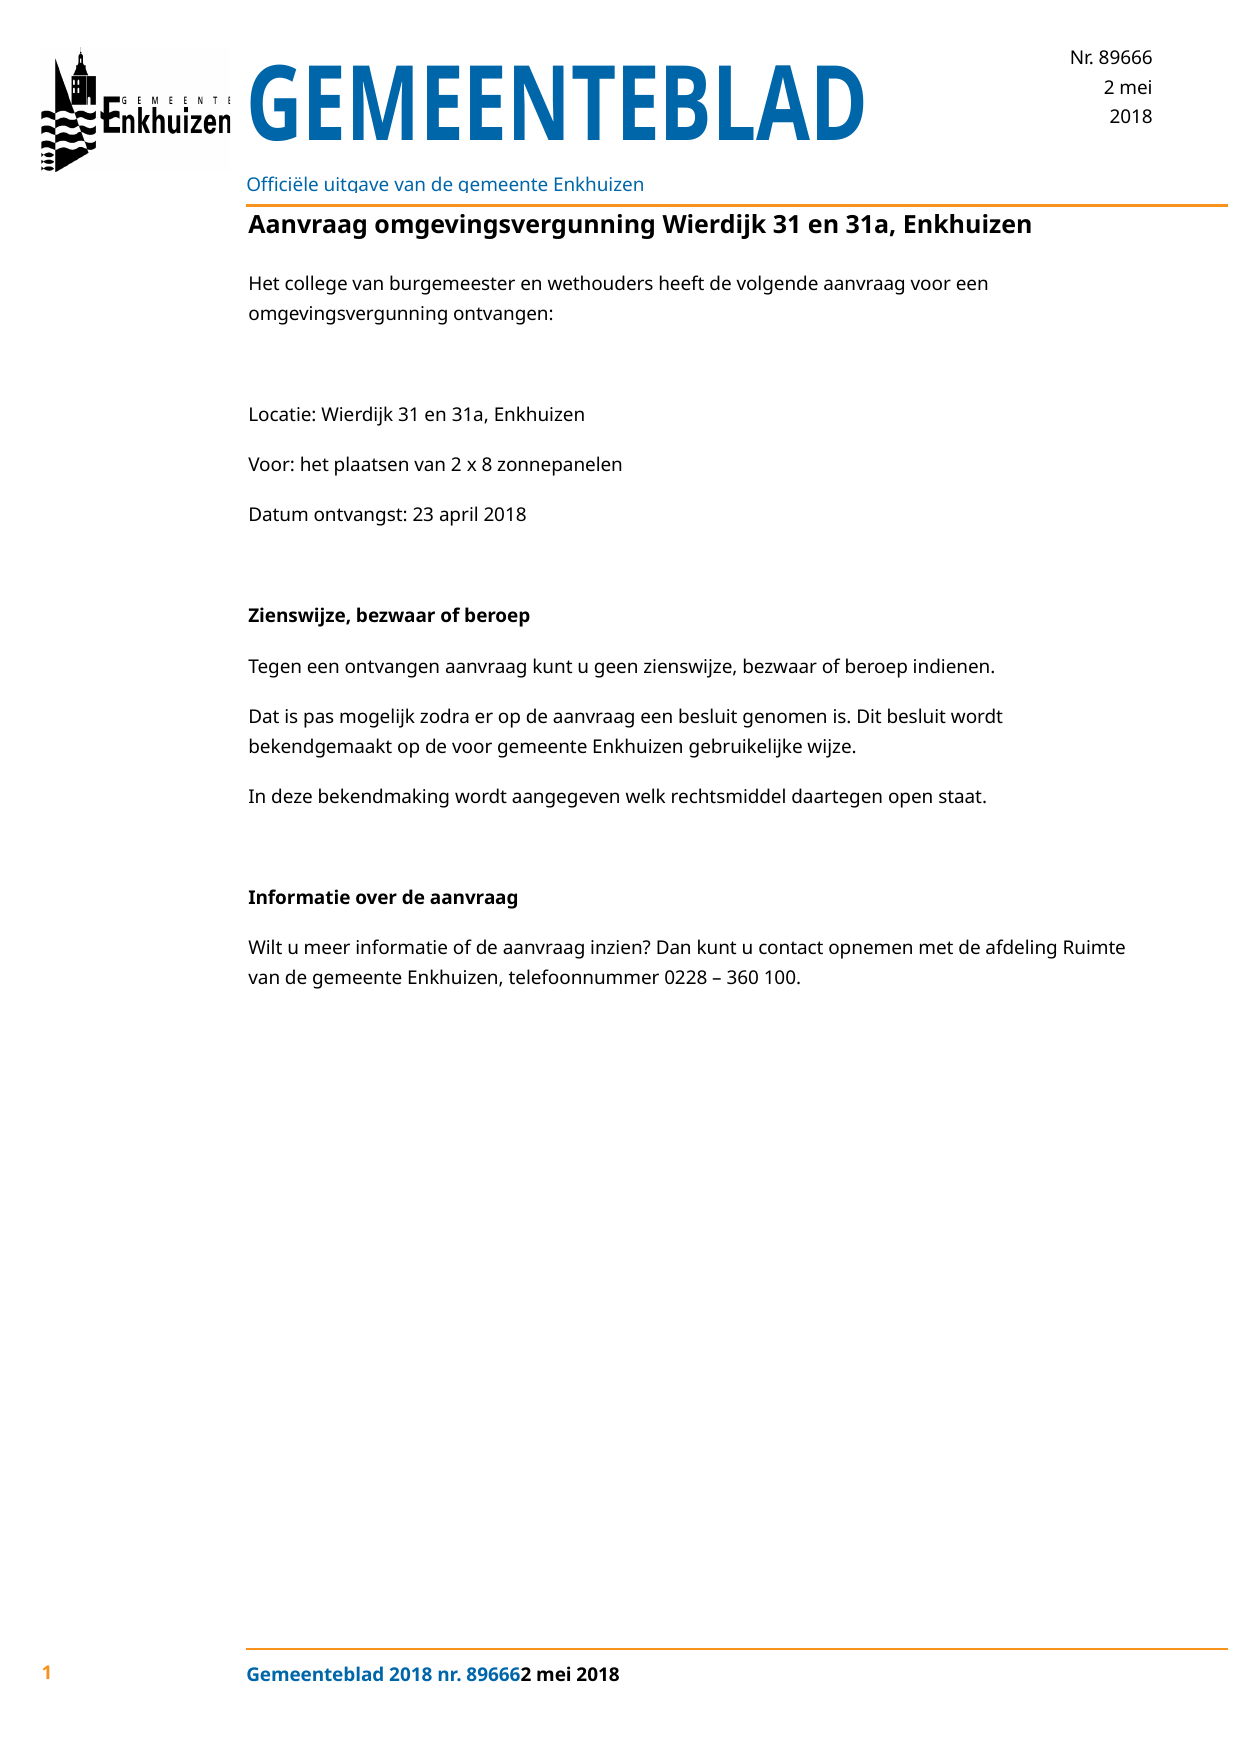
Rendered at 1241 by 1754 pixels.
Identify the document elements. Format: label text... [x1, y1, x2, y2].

text Datum ontvangst: 23 april 2018 [248, 502, 1152, 527]
picture [41, 47, 231, 172]
text Wilt u meer informatie of de aanvraag inzien? Dan kunt u contact opnemen met de afdeling Ruimte van de gemeente Enkhuizen, telefoonnummer 0228 – 360 100. [248, 934, 1152, 990]
text Het college van burgemeester en wethouders heeft de volgende aanvraag voor een omgevingsvergunning ontvangen: [248, 270, 1152, 326]
text Tegen een ontvangen aanvraag kunt u geen zienswijze, bezwaar of beroep indienen. [248, 653, 1152, 678]
text Locatie: Wierdijk 31 en 31a, Enkhuizen [248, 401, 1152, 426]
text Informatie over de aanvraag [248, 884, 1152, 910]
text Voor: het plaatsen van 2 x 8 zonnepanelen [248, 451, 1152, 477]
text In deze bekendmaking wordt aangegeven welk rechtsmiddel daartegen open staat. [248, 783, 1152, 809]
text Aanvraag omgevingsvergunning Wierdijk 31 en 31a, Enkhuizen [248, 207, 1152, 241]
text Zienswijze, bezwaar of beroep [248, 602, 1152, 628]
text Dat is pas mogelijk zodra er op de aanvraag een besluit genomen is. Dit besluit wordt bekendgemaakt op de voor gemeente Enkhuizen gebruikelijke wijze. [248, 703, 1152, 758]
